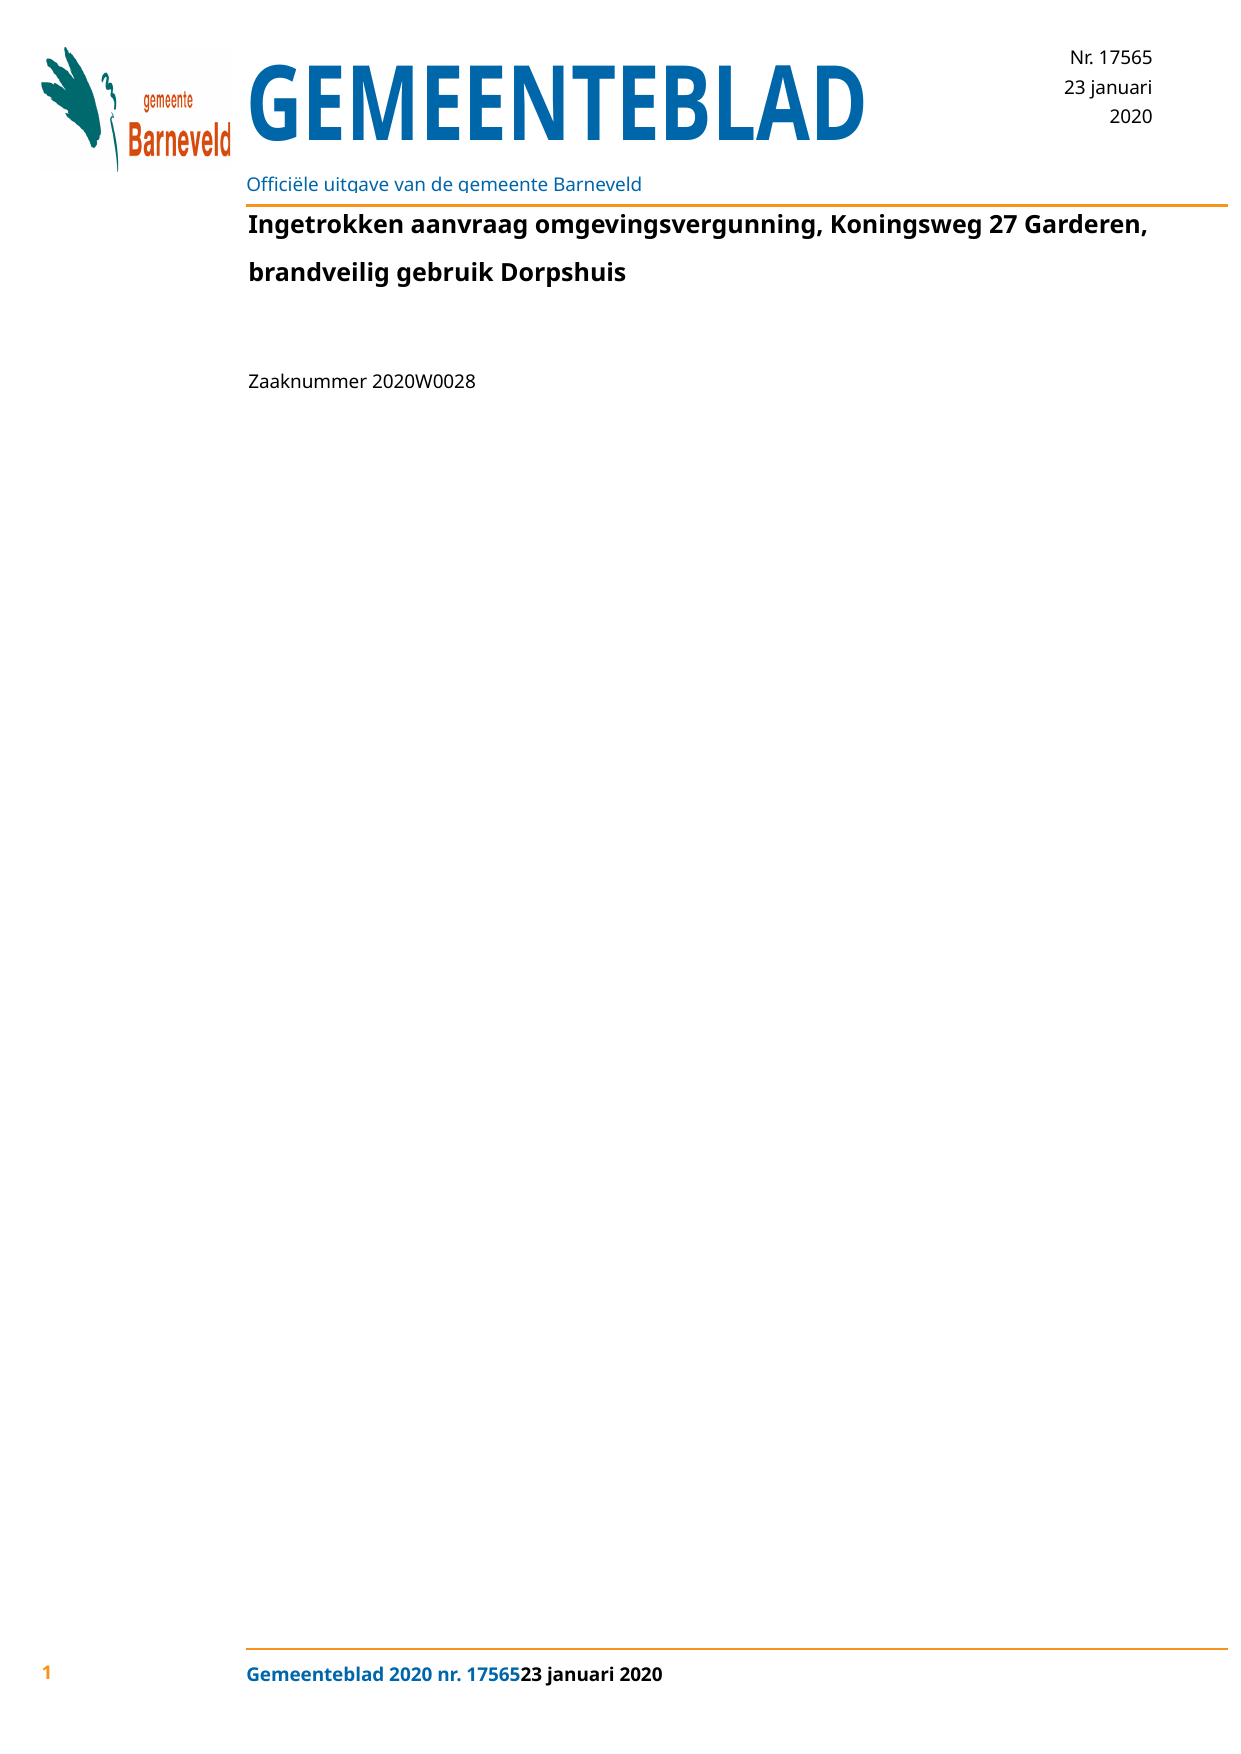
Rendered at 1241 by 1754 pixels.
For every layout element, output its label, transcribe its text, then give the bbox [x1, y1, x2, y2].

text Zaaknummer 2020W0028 [248, 368, 1152, 394]
text Ingetrokken aanvraag omgevingsvergunning, Koningsweg 27 Garderen, brandveilig gebruik Dorpshuis [248, 207, 1152, 288]
picture [41, 47, 231, 172]
